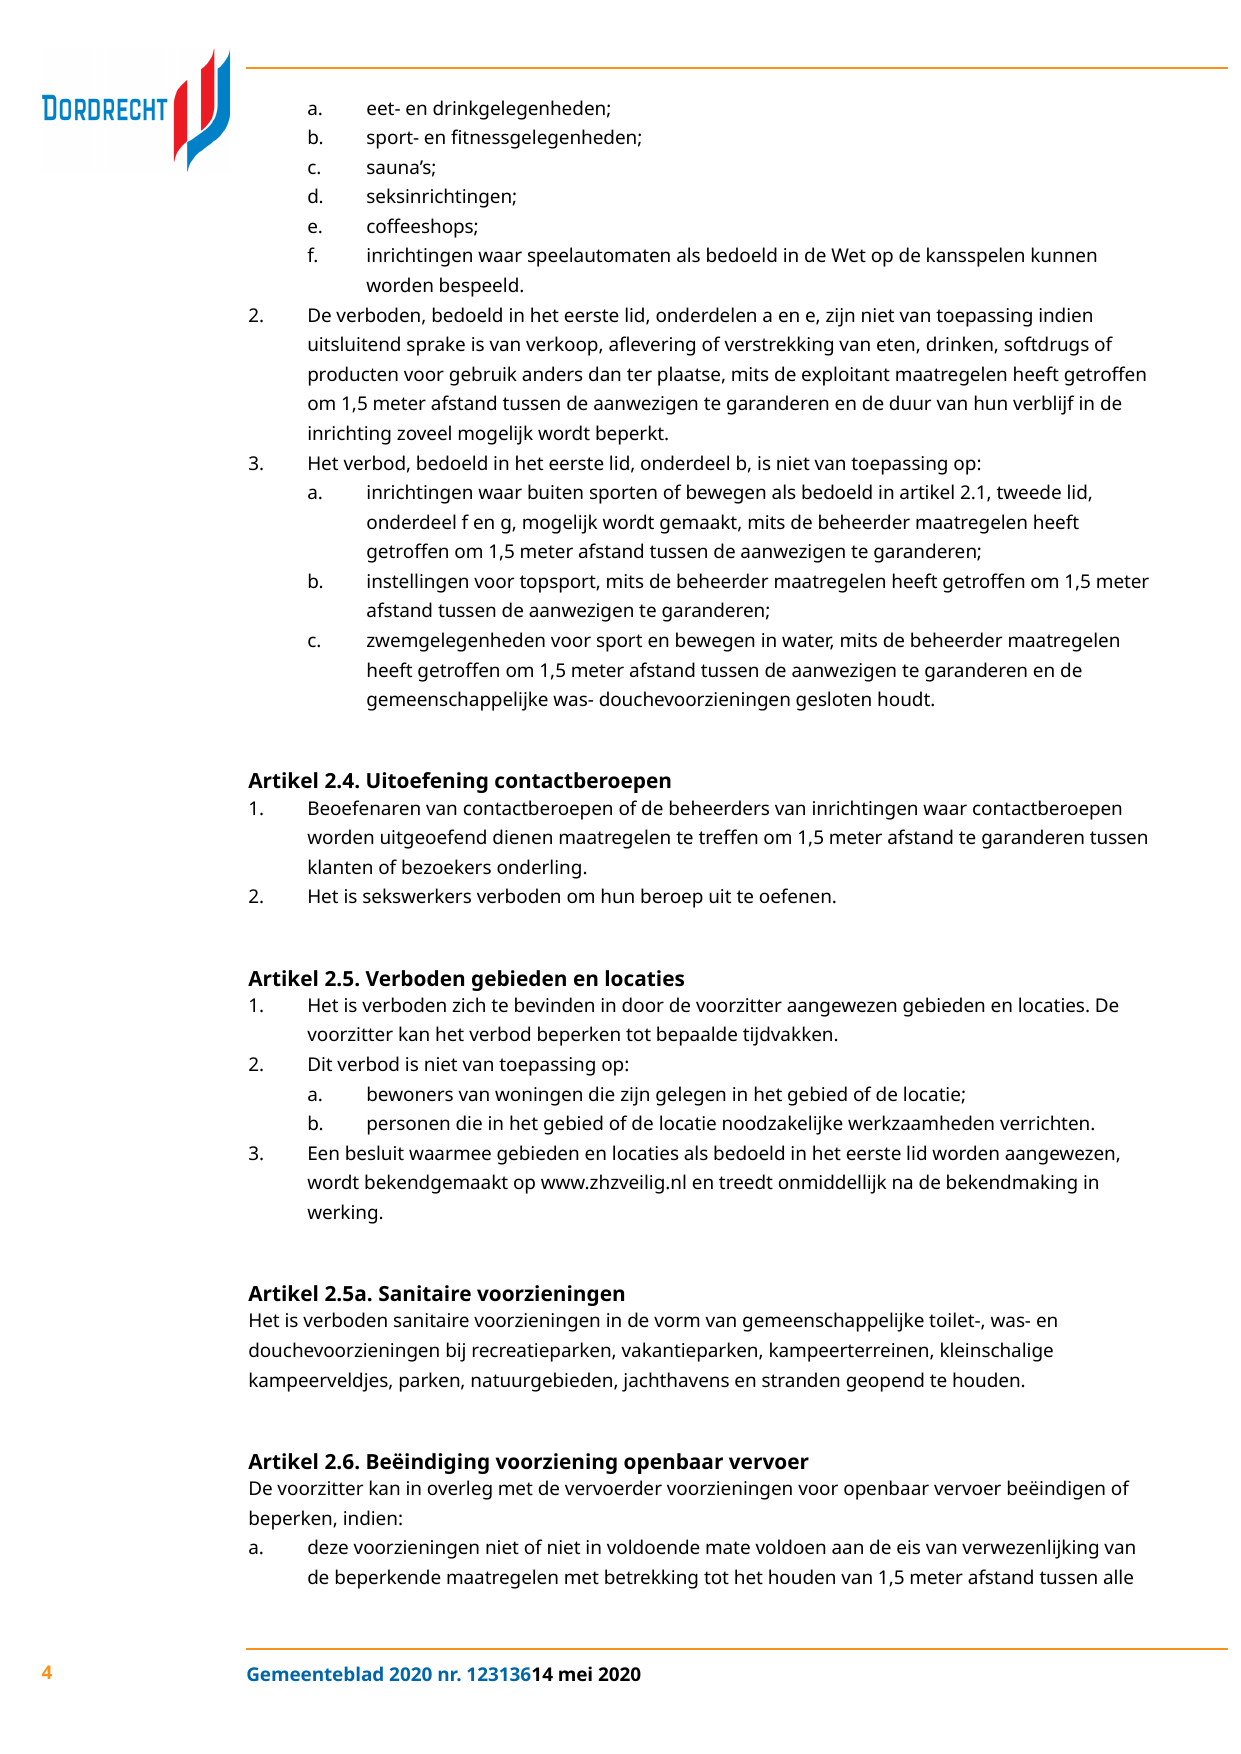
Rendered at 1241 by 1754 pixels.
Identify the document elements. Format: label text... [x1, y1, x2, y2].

text Artikel 2.6. Beëindiging voorziening openbaar vervoer [248, 1447, 1152, 1475]
list eet- en drinkgelegenheden; [307, 95, 1152, 121]
text Artikel 2.5. Verboden gebieden en locaties [248, 964, 1152, 992]
list De verboden, bedoeld in het eerste lid, onderdelen a en e, zijn niet van toepassing indien uitsluitend sprake is van verkoop, aflevering of verstrekking van eten, drinken, softdrugs of producten voor gebruik anders dan ter plaatse, mits de exploitant maatregelen heeft getroffen om 1,5 meter afstand tussen de aanwezigen te garanderen en de duur van hun verblijf in de inrichting zoveel mogelijk wordt beperkt. [248, 302, 1152, 446]
list Het is verboden zich te bevinden in door de voorzitter aangewezen gebieden en locaties. De voorzitter kan het verbod beperken tot bepaalde tijdvakken. [248, 992, 1152, 1047]
list instellingen voor topsport, mits de beheerder maatregelen heeft getroffen om 1,5 meter afstand tussen de aanwezigen te garanderen; [307, 568, 1152, 623]
list Dit verbod is niet van toepassing op: [248, 1051, 1152, 1077]
list Beoefenaren van contactberoepen of de beheerders van inrichtingen waar contactberoepen worden uitgeoefend dienen maatregelen te treffen om 1,5 meter afstand te garanderen tussen klanten of bezoekers onderling. [248, 795, 1152, 880]
list Het verbod, bedoeld in het eerste lid, onderdeel b, is niet van toepassing op: [248, 450, 1152, 476]
list seksinrichtingen; [307, 183, 1152, 209]
list inrichtingen waar speelautomaten als bedoeld in de Wet op de kansspelen kunnen worden bespeeld. [307, 243, 1152, 298]
list deze voorzieningen niet of niet in voldoende mate voldoen aan de eis van verwezenlijking van de beperkende maatregelen met betrekking tot het houden van 1,5 meter afstand tussen alle [248, 1534, 1152, 1590]
text Het is verboden sanitaire voorzieningen in de vorm van gemeenschappelijke toilet-, was- en douchevoorzieningen bij recreatieparken, vakantieparken, kampeerterreinen, kleinschalige kampeerveldjes, parken, natuurgebieden, jachthavens en stranden geopend te houden. [248, 1308, 1152, 1392]
list inrichtingen waar buiten sporten of bewegen als bedoeld in artikel 2.1, tweede lid, onderdeel f en g, mogelijk wordt gemaakt, mits de beheerder maatregelen heeft getroffen om 1,5 meter afstand tussen de aanwezigen te garanderen; [307, 479, 1152, 564]
picture [41, 47, 231, 172]
list sport- en fitnessgelegenheden; [307, 124, 1152, 150]
list Het is sekswerkers verboden om hun beroep uit te oefenen. [248, 884, 1152, 909]
list sauna’s; [307, 154, 1152, 180]
list coffeeshops; [307, 213, 1152, 239]
list Een besluit waarmee gebieden en locaties als bedoeld in het eerste lid worden aangewezen, wordt bekendgemaakt op www.zhzveilig.nl en treedt onmiddellijk na de bekendmaking in werking. [248, 1140, 1152, 1225]
list zwemgelegenheden voor sport en bewegen in water, mits de beheerder maatregelen heeft getroffen om 1,5 meter afstand tussen de aanwezigen te garanderen en de gemeenschappelijke was- douchevoorzieningen gesloten houdt. [307, 627, 1152, 712]
text De voorzitter kan in overleg met de vervoerder voorzieningen voor openbaar vervoer beëindigen of beperken, indien: [248, 1475, 1152, 1531]
list bewoners van woningen die zijn gelegen in het gebied of de locatie; [307, 1081, 1152, 1107]
text Artikel 2.5a. Sanitaire voorzieningen [248, 1279, 1152, 1308]
text Artikel 2.4. Uitoefening contactberoepen [248, 766, 1152, 795]
list personen die in het gebied of de locatie noodzakelijke werkzaamheden verrichten. [307, 1110, 1152, 1136]
